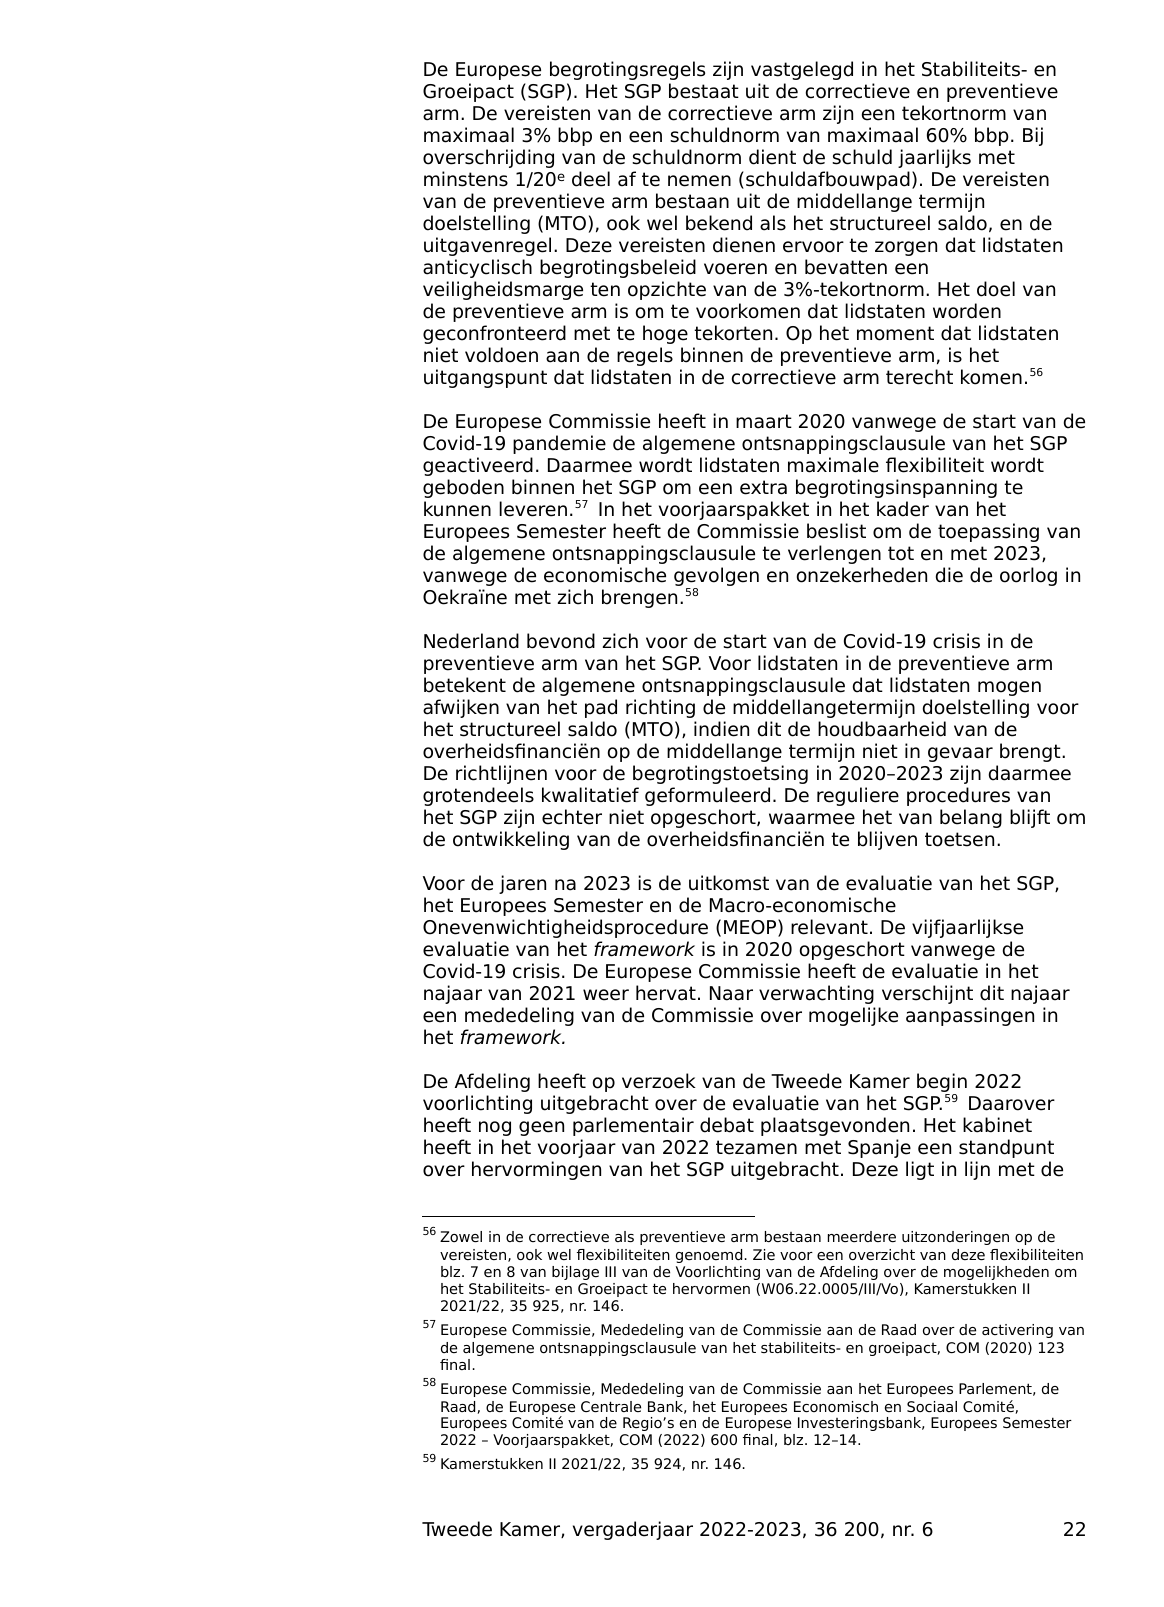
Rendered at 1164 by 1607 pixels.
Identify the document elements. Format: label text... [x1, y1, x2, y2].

text De Europese begrotingsregels zijn vastgelegd in het Stabiliteits- en Groeipact (SGP). Het SGP bestaat uit de correctieve en preventieve arm. De vereisten van de correctieve arm zijn een tekortnorm van maximaal 3% bbp en een schuldnorm van maximaal 60% bbp. Bij overschrijding van de schuldnorm dient de schuld jaarlijks met minstens 1/20e deel af te nemen (schuldafbouwpad). De vereisten van de preventieve arm bestaan uit de middellange termijn doelstelling (MTO), ook wel bekend als het structureel saldo, en de uitgavenregel. Deze vereisten dienen ervoor te zorgen dat lidstaten anticyclisch begrotingsbeleid voeren en bevatten een veiligheidsmarge ten opzichte van de 3%-tekortnorm. Het doel van de preventieve arm is om te voorkomen dat lidstaten worden geconfronteerd met te hoge tekorten. Op het moment dat lidstaten niet voldoen aan de regels binnen de preventieve arm, is het uitgangspunt dat lidstaten in de correctieve arm terecht komen. [422, 59, 1087, 389]
text Nederland bevond zich voor de start van de Covid-19 crisis in de preventieve arm van het SGP. Voor lidstaten in de preventieve arm betekent de algemene ontsnappingsclausule dat lidstaten mogen afwijken van het pad richting de middellangetermijn doelstelling voor het structureel saldo (MTO), indien dit de houdbaarheid van de overheidsfinanciën op de middellange termijn niet in gevaar brengt. De richtlijnen voor de begrotingstoetsing in 2020–2023 zijn daarmee grotendeels kwalitatief geformuleerd. De reguliere procedures van het SGP zijn echter niet opgeschort, waarmee het van belang blijft om de ontwikkeling van de overheidsfinanciën te blijven toetsen. [422, 631, 1087, 851]
text Voor de jaren na 2023 is de uitkomst van de evaluatie van het SGP, het Europees Semester en de Macro-economische Onevenwichtigheidsprocedure (MEOP) relevant. De vijfjaarlijkse evaluatie van het framework is in 2020 opgeschort vanwege de Covid-19 crisis. De Europese Commissie heeft de evaluatie in het najaar van 2021 weer hervat. Naar verwachting verschijnt dit najaar een mededeling van de Commissie over mogelijke aanpassingen in het framework. [422, 873, 1087, 1049]
text De Europese Commissie heeft in maart 2020 vanwege de start van de Covid-19 pandemie de algemene ontsnappingsclausule van het SGP geactiveerd. Daarmee wordt lidstaten maximale flexibiliteit wordt geboden binnen het SGP om een extra begrotingsinspanning te kunnen leveren. In het voorjaarspakket in het kader van het Europees Semester heeft de Commissie beslist om de toepassing van de algemene ontsnappingsclausule te verlengen tot en met 2023, vanwege de economische gevolgen en onzekerheden die de oorlog in Oekraïne met zich brengen. [422, 411, 1087, 609]
text Kamerstukken II 2021/22, 35 924, nr. 146. [422, 1452, 1087, 1474]
text De Afdeling heeft op verzoek van de Tweede Kamer begin 2022 voorlichting uitgebracht over de evaluatie van het SGP. Daarover heeft nog geen parlementair debat plaatsgevonden. Het kabinet heeft in het voorjaar van 2022 tezamen met Spanje een standpunt over hervormingen van het SGP uitgebracht. Deze ligt in lijn met de [422, 1071, 1087, 1181]
text Zowel in de correctieve als preventieve arm bestaan meerdere uitzonderingen op de vereisten, ook wel flexibiliteiten genoemd. Zie voor een overzicht van deze flexibiliteiten blz. 7 en 8 van bijlage III van de Voorlichting van de Afdeling over de mogelijkheden om het Stabiliteits- en Groeipact te hervormen (W06.22.0005/III/Vo), Kamerstukken II 2021/22, 35 925, nr. 146. [422, 1225, 1087, 1315]
text Europese Commissie, Mededeling van de Commissie aan het Europees Parlement, de Raad, de Europese Centrale Bank, het Europees Economisch en Sociaal Comité, Europees Comité van de Regio’s en de Europese Investeringsbank, Europees Semester 2022 – Voorjaarspakket, COM (2022) 600 final, blz. 12–14. [422, 1377, 1087, 1449]
text Europese Commissie, Mededeling van de Commissie aan de Raad over de activering van de algemene ontsnappingsclausule van het stabiliteits- en groeipact, COM (2020) 123 final. [422, 1318, 1087, 1374]
